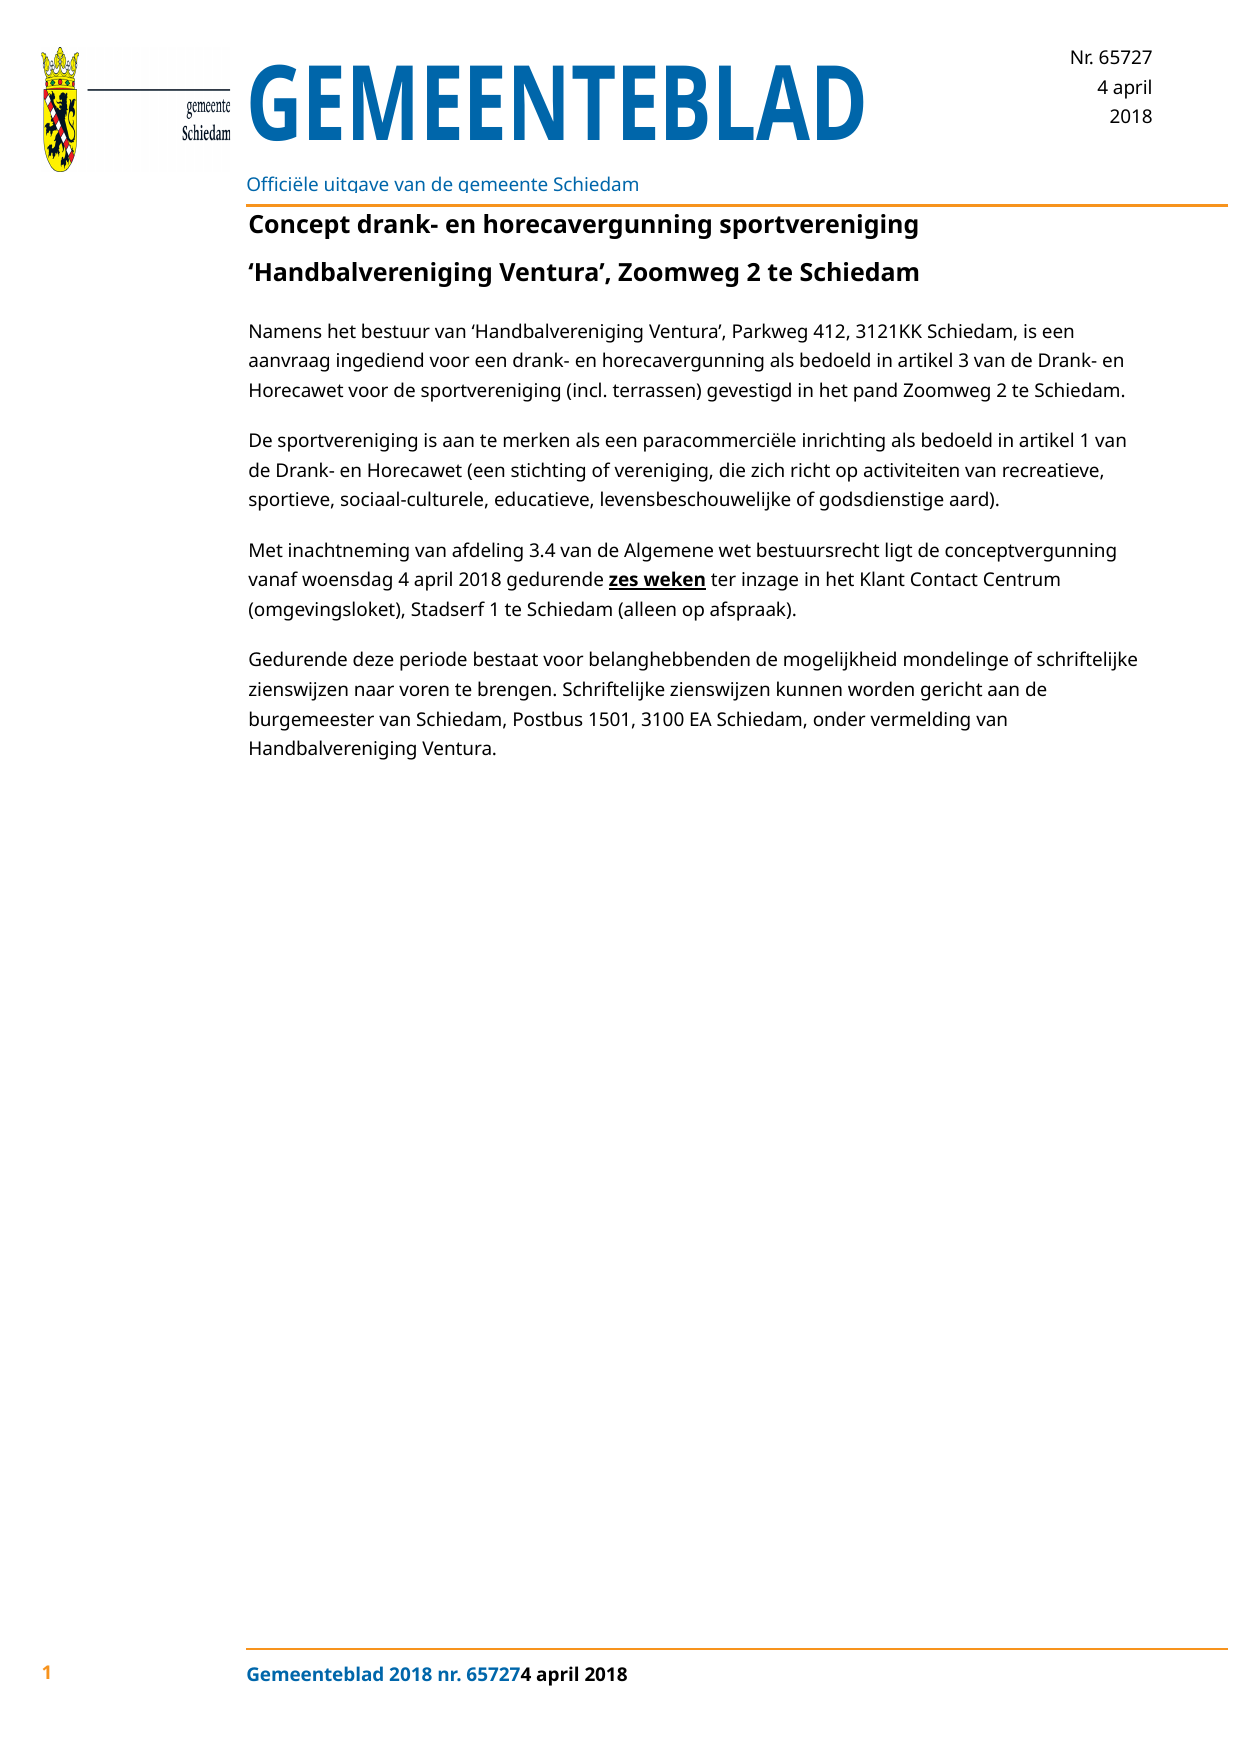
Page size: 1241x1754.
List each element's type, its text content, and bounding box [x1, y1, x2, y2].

text Namens het bestuur van ‘Handbalvereniging Ventura’, Parkweg 412, 3121KK Schiedam, is een aanvraag ingediend voor een drank- en horecavergunning als bedoeld in artikel 3 van de Drank- en Horecawet voor de sportvereniging (incl. terrassen) gevestigd in het pand Zoomweg 2 te Schiedam. [248, 318, 1152, 403]
picture [41, 47, 231, 172]
text Met inachtneming van afdeling 3.4 van de Algemene wet bestuursrecht ligt de conceptvergunning vanaf woensdag 4 april 2018 gedurende zes weken ter inzage in het Klant Contact Centrum (omgevingsloket), Stadserf 1 te Schiedam (alleen op afspraak). [248, 537, 1152, 622]
text De sportvereniging is aan te merken als een paracommerciële inrichting als bedoeld in artikel 1 van de Drank- en Horecawet (een stichting of vereniging, die zich richt op activiteiten van recreatieve, sportieve, sociaal-culturele, educatieve, levensbeschouwelijke of godsdienstige aard). [248, 427, 1152, 512]
text Concept drank- en horecavergunning sportvereniging ‘Handbalvereniging Ventura’, Zoomweg 2 te Schiedam [248, 207, 1152, 288]
text Gedurende deze periode bestaat voor belanghebbenden de mogelijkheid mondelinge of schriftelijke zienswijzen naar voren te brengen. Schriftelijke zienswijzen kunnen worden gericht aan de burgemeester van Schiedam, Postbus 1501, 3100 EA Schiedam, onder vermelding van Handbalvereniging Ventura. [248, 647, 1152, 761]
